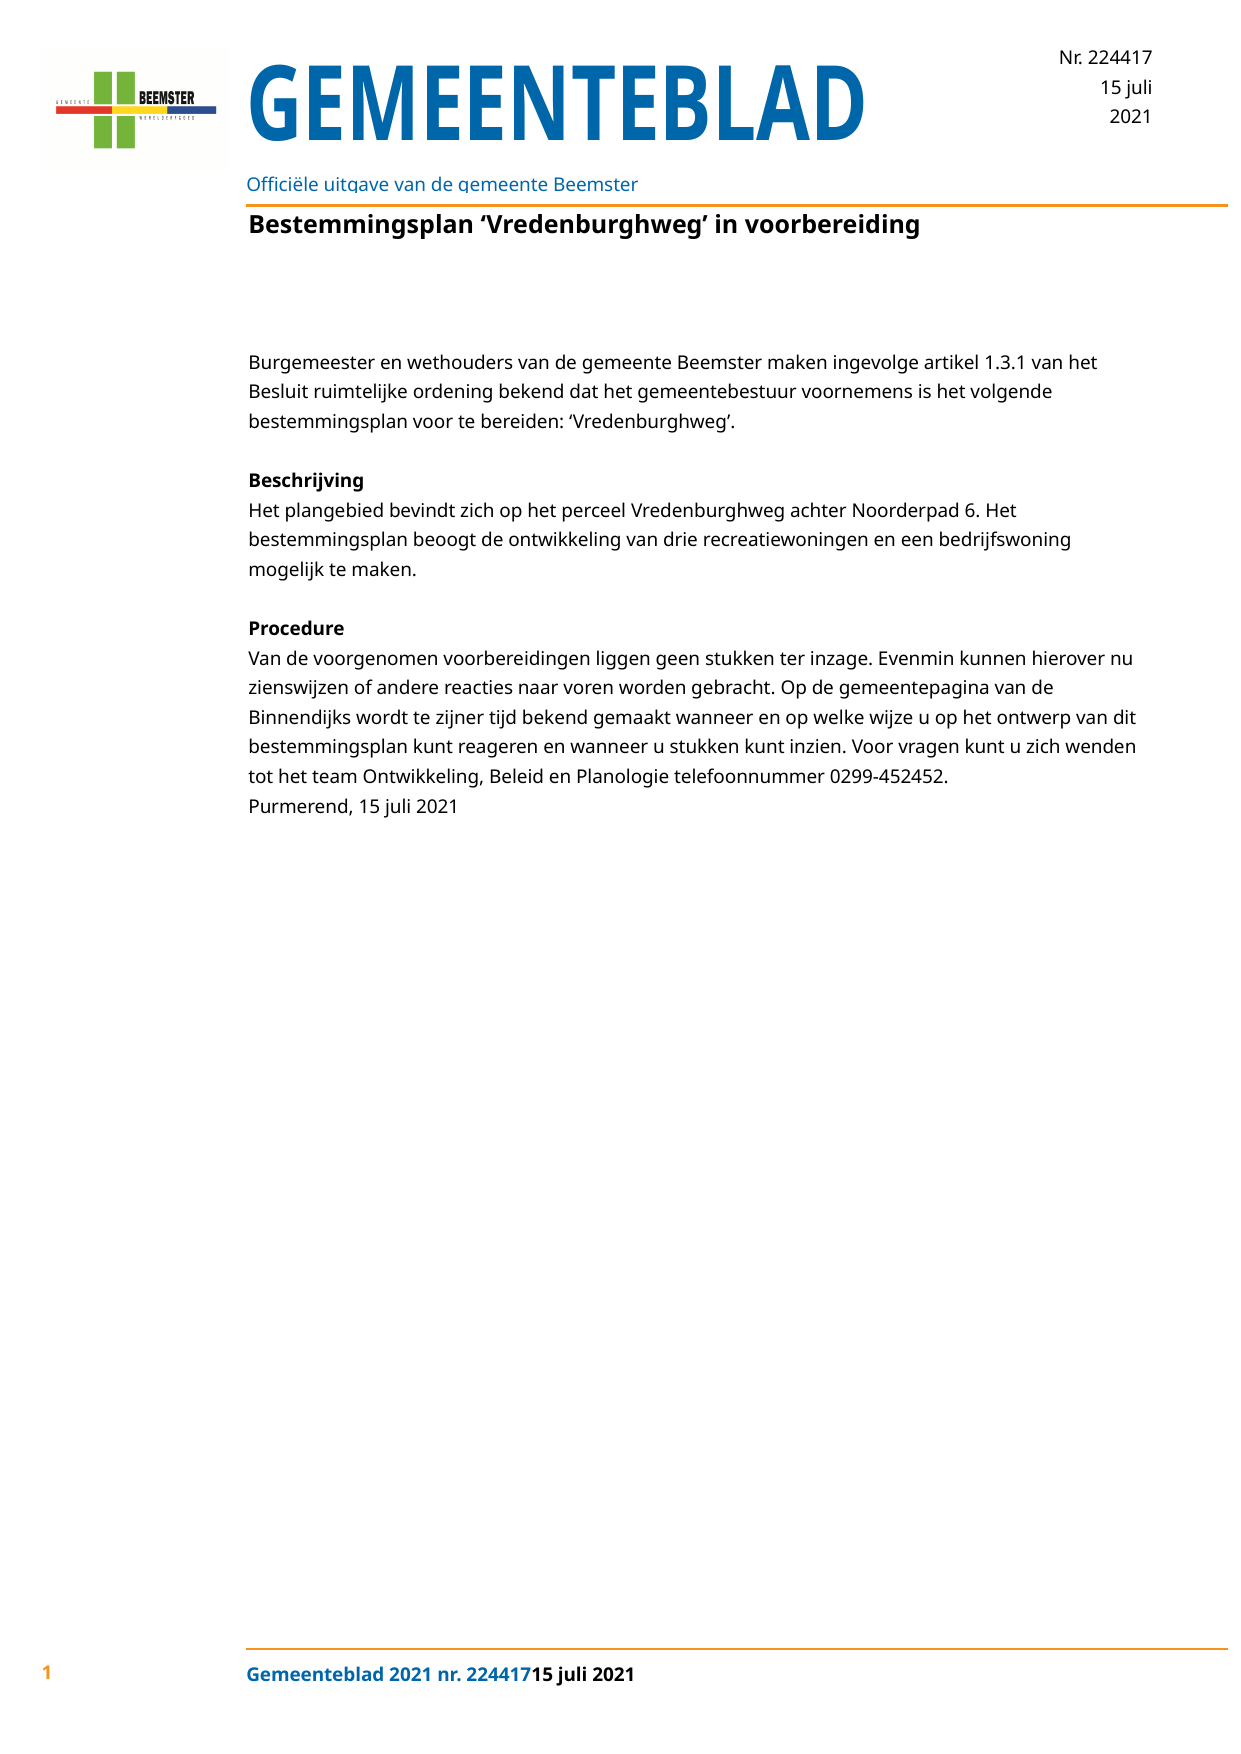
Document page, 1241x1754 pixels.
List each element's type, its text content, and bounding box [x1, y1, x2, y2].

text Beschrijving [248, 467, 1152, 493]
text Procedure [248, 615, 1152, 641]
text Het plangebied bevindt zich op het perceel Vredenburghweg achter Noorderpad 6. Het bestemmingsplan beoogt de ontwikkeling van drie recreatiewoningen en een bedrijfswoning mogelijk te maken. [248, 497, 1152, 582]
text Van de voorgenomen voorbereidingen liggen geen stukken ter inzage. Evenmin kunnen hierover nu zienswijzen of andere reacties naar voren worden gebracht. Op de gemeentepagina van de Binnendijks wordt te zijner tijd bekend gemaakt wanneer en op welke wijze u op het ontwerp van dit bestemmingsplan kunt reageren en wanneer u stukken kunt inzien. Voor vragen kunt u zich wenden tot het team Ontwikkeling, Beleid en Planologie telefoonnummer 0299-452452. [248, 645, 1152, 789]
text Bestemmingsplan ‘Vredenburghweg’ in voorbereiding [248, 207, 1152, 241]
text Burgemeester en wethouders van de gemeente Beemster maken ingevolge artikel 1.3.1 van het Besluit ruimtelijke ordening bekend dat het gemeentebestuur voornemens is het volgende bestemmingsplan voor te bereiden: ‘Vredenburghweg’. [248, 349, 1152, 434]
text Purmerend, 15 juli 2021 [248, 793, 1152, 819]
picture [41, 47, 231, 172]
